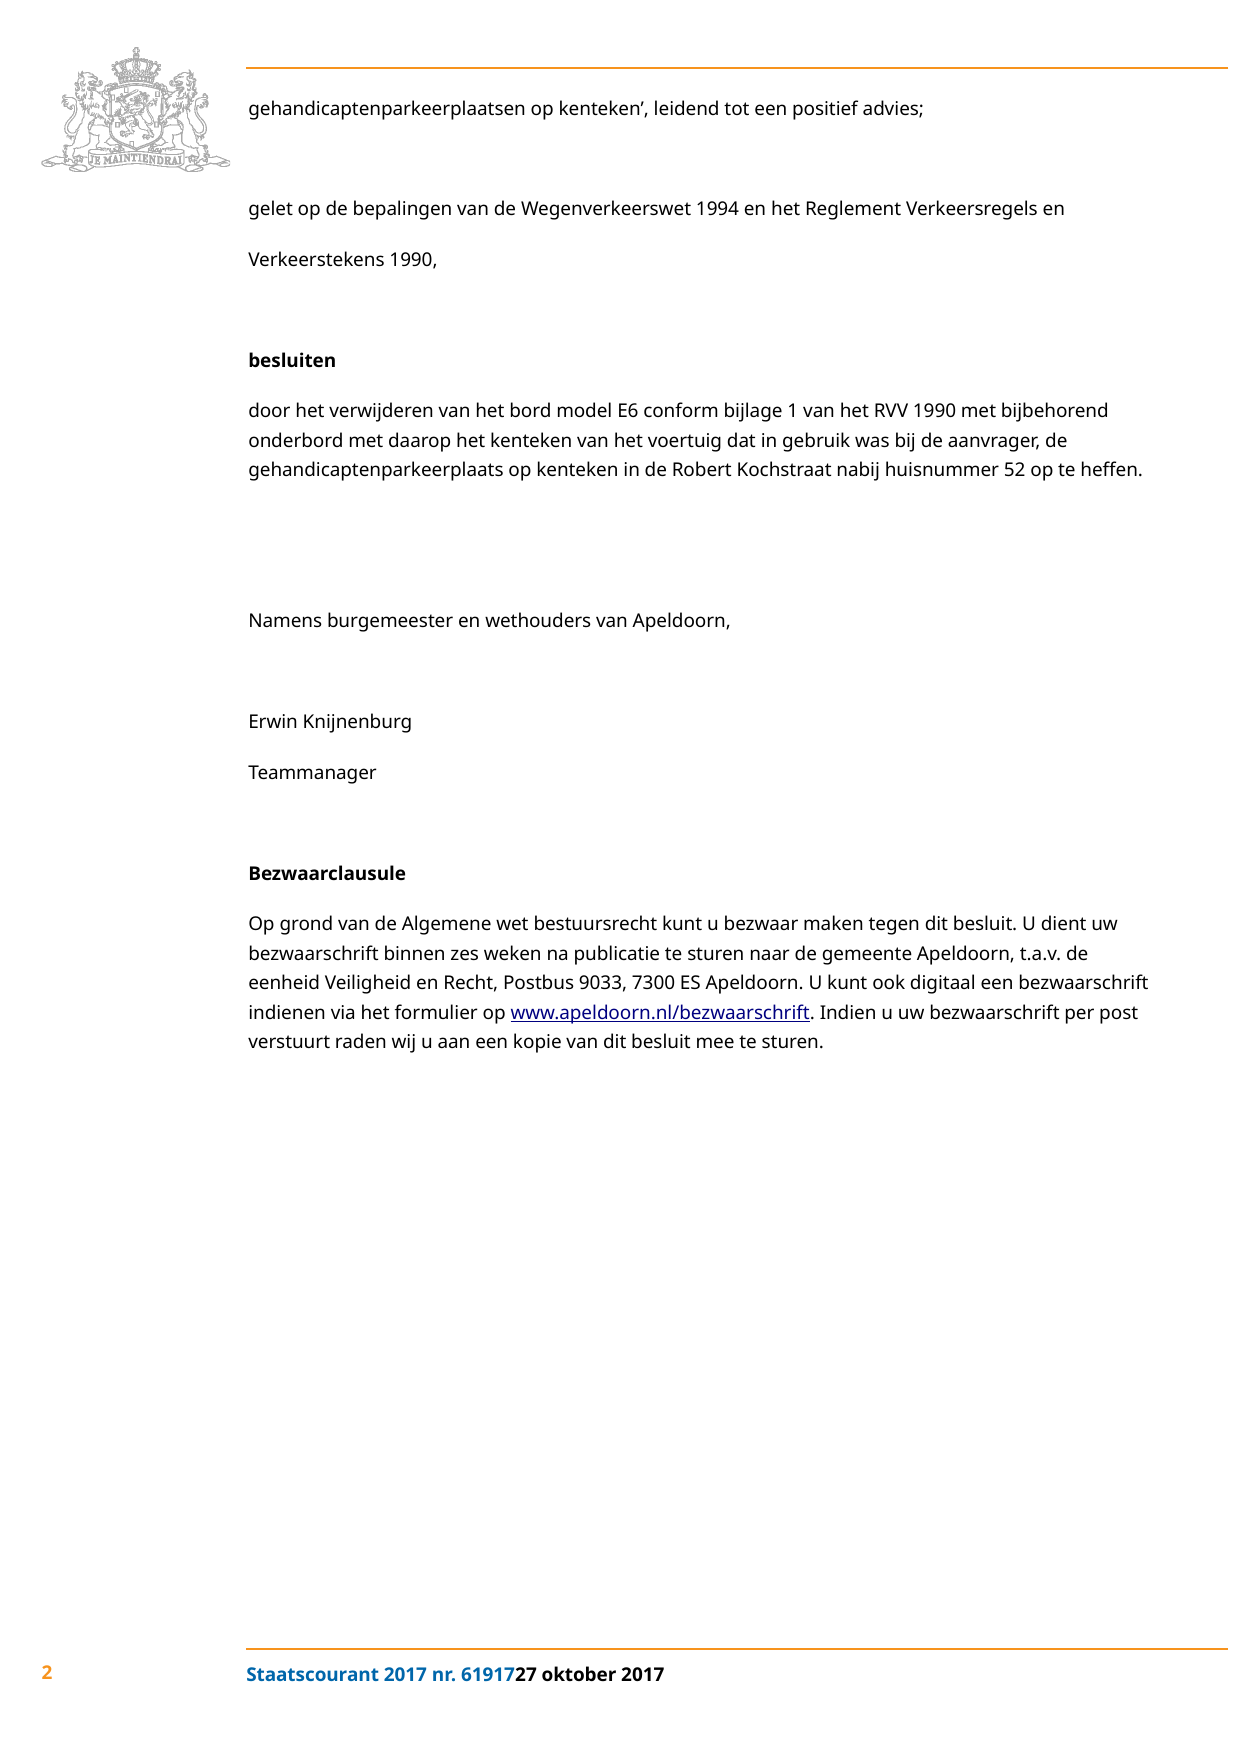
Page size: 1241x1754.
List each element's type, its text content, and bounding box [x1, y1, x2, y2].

text Bezwaarclausule [248, 860, 1152, 886]
picture [41, 47, 231, 172]
text gehandicaptenparkeerplaatsen op kenteken’, leidend tot een positief advies; [248, 95, 1152, 121]
text Erwin Knijnenburg [248, 708, 1152, 734]
text Verkeerstekens 1990, [248, 246, 1152, 272]
text door het verwijderen van het bord model E6 conform bijlage 1 van het RVV 1990 met bijbehorend onderbord met daarop het kenteken van het voertuig dat in gebruik was bij de aanvrager, de gehandicaptenparkeerplaats op kenteken in de Robert Kochstraat nabij huisnummer 52 op te heffen. [248, 397, 1152, 482]
text gelet op de bepalingen van de Wegenverkeerswet 1994 en het Reglement Verkeersregels en [248, 196, 1152, 221]
text besluiten [248, 347, 1152, 373]
text Namens burgemeester en wethouders van Apeldoorn, [248, 608, 1152, 633]
text Op grond van de Algemene wet bestuursrecht kunt u bezwaar maken tegen dit besluit. U dient uw bezwaarschrift binnen zes weken na publicatie te sturen naar de gemeente Apeldoorn, t.a.v. de eenheid Veiligheid en Recht, Postbus 9033, 7300 ES Apeldoorn. U kunt ook digitaal een bezwaarschrift indienen via het formulier op www.apeldoorn.nl/bezwaarschrift. Indien u uw bezwaarschrift per post verstuurt raden wij u aan een kopie van dit besluit mee te sturen. [248, 910, 1152, 1054]
text Teammanager [248, 759, 1152, 785]
